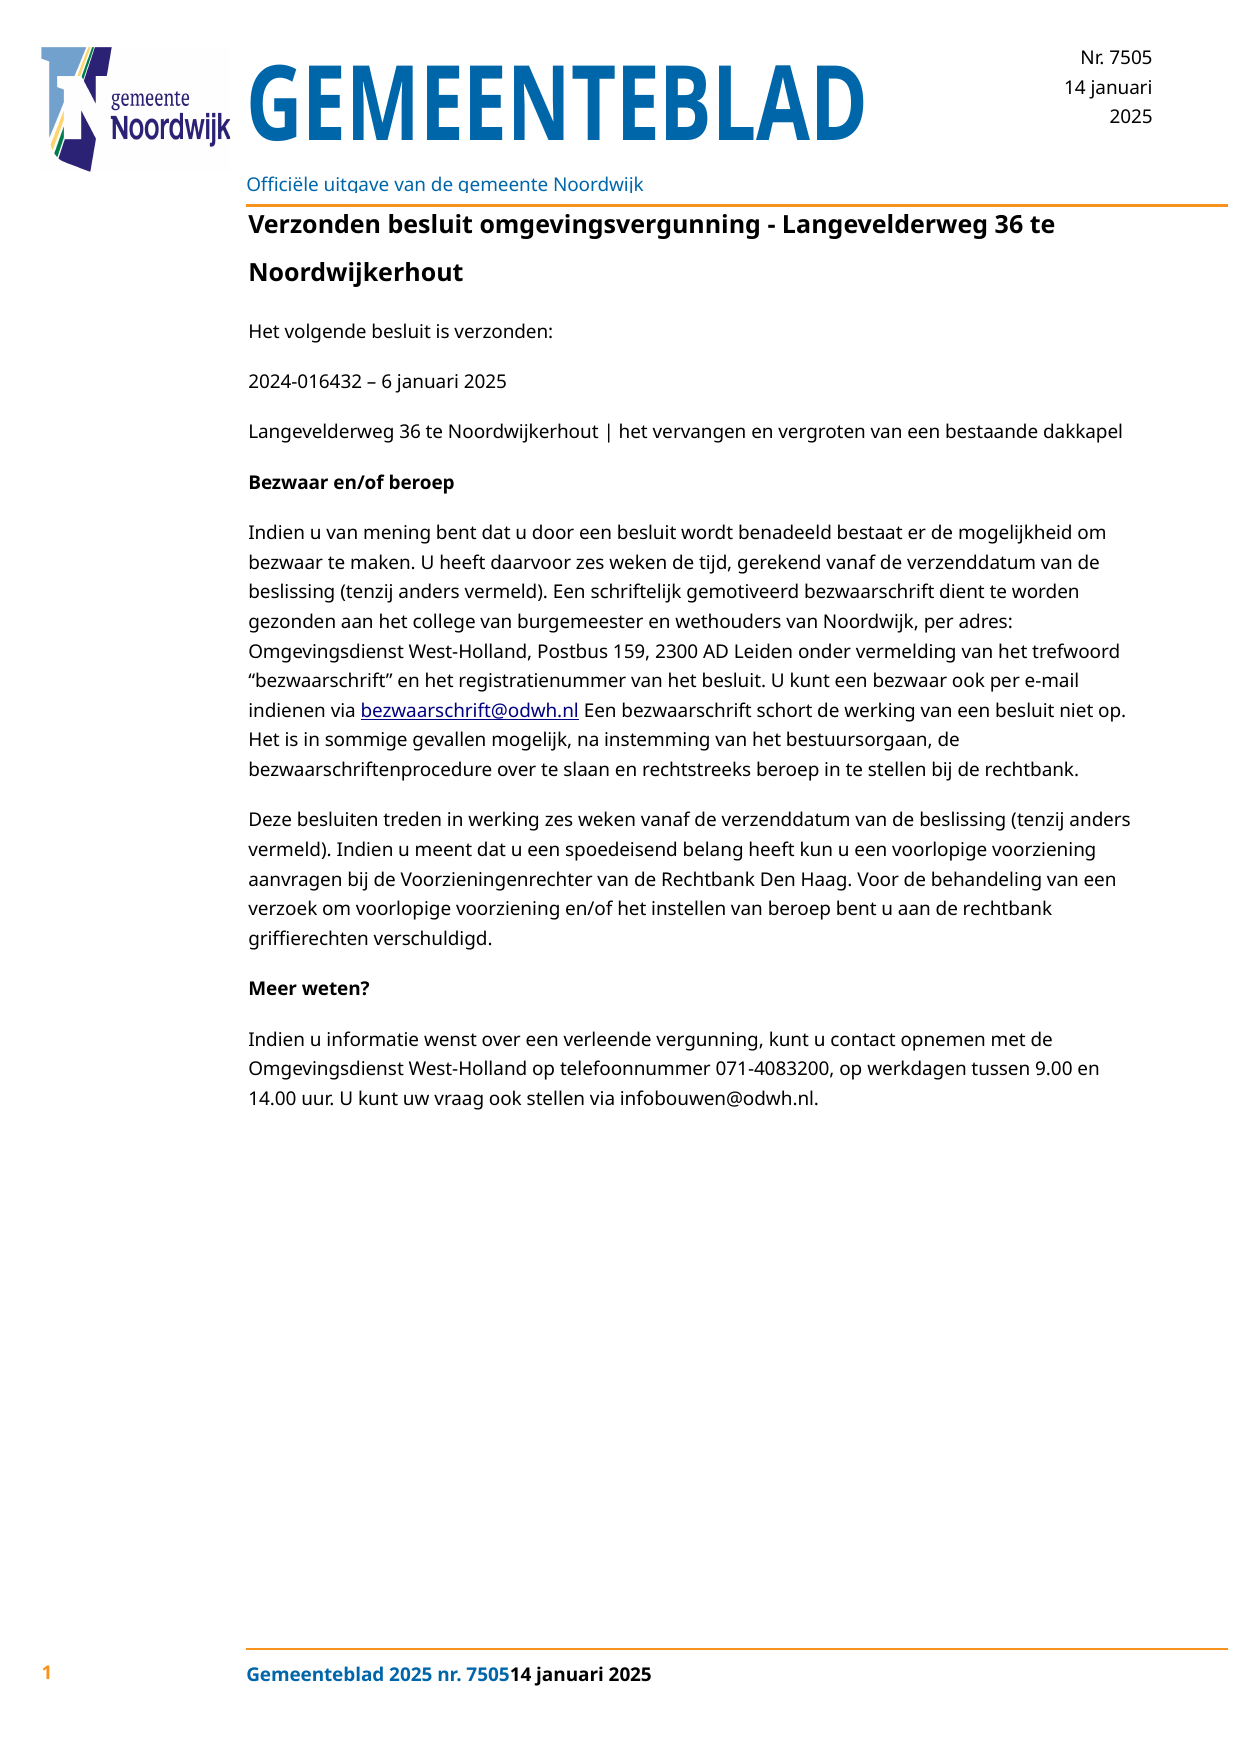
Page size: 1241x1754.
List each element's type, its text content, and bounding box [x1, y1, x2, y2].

picture [41, 47, 231, 172]
text Het volgende besluit is verzonden: [248, 318, 1152, 344]
text Indien u van mening bent dat u door een besluit wordt benadeeld bestaat er de mogelijkheid om bezwaar te maken. U heeft daarvoor zes weken de tijd, gerekend vanaf de verzenddatum van de beslissing (tenzij anders vermeld). Een schriftelijk gemotiveerd bezwaarschrift dient te worden gezonden aan het college van burgemeester en wethouders van Noordwijk, per adres: Omgevingsdienst West-Holland, Postbus 159, 2300 AD Leiden onder vermelding van het trefwoord “bezwaarschrift” en het registratienummer van het besluit. U kunt een bezwaar ook per e-mail indienen via bezwaarschrift@odwh.nl Een bezwaarschrift schort de werking van een besluit niet op. Het is in sommige gevallen mogelijk, na instemming van het bestuursorgaan, de bezwaarschriftenprocedure over te slaan en rechtstreeks beroep in te stellen bij de rechtbank. [248, 519, 1152, 782]
text Verzonden besluit omgevingsvergunning - Langevelderweg 36 te Noordwijkerhout [248, 207, 1152, 288]
text Bezwaar en/of beroep [248, 469, 1152, 495]
text Langevelderweg 36 te Noordwijkerhout | het vervangen en vergroten van een bestaande dakkapel [248, 419, 1152, 444]
text Meer weten? [248, 975, 1152, 1001]
text Indien u informatie wenst over een verleende vergunning, kunt u contact opnemen met de Omgevingsdienst West-Holland op telefoonnummer 071-4083200, op werkdagen tussen 9.00 en 14.00 uur. U kunt uw vraag ook stellen via infobouwen@odwh.nl. [248, 1026, 1152, 1111]
text Deze besluiten treden in werking zes weken vanaf de verzenddatum van de beslissing (tenzij anders vermeld). Indien u meent dat u een spoedeisend belang heeft kun u een voorlopige voorziening aanvragen bij de Voorzieningenrechter van de Rechtbank Den Haag. Voor de behandeling van een verzoek om voorlopige voorziening en/of het instellen van beroep bent u aan de rechtbank griffierechten verschuldigd. [248, 807, 1152, 951]
text 2024-016432 – 6 januari 2025 [248, 368, 1152, 394]
